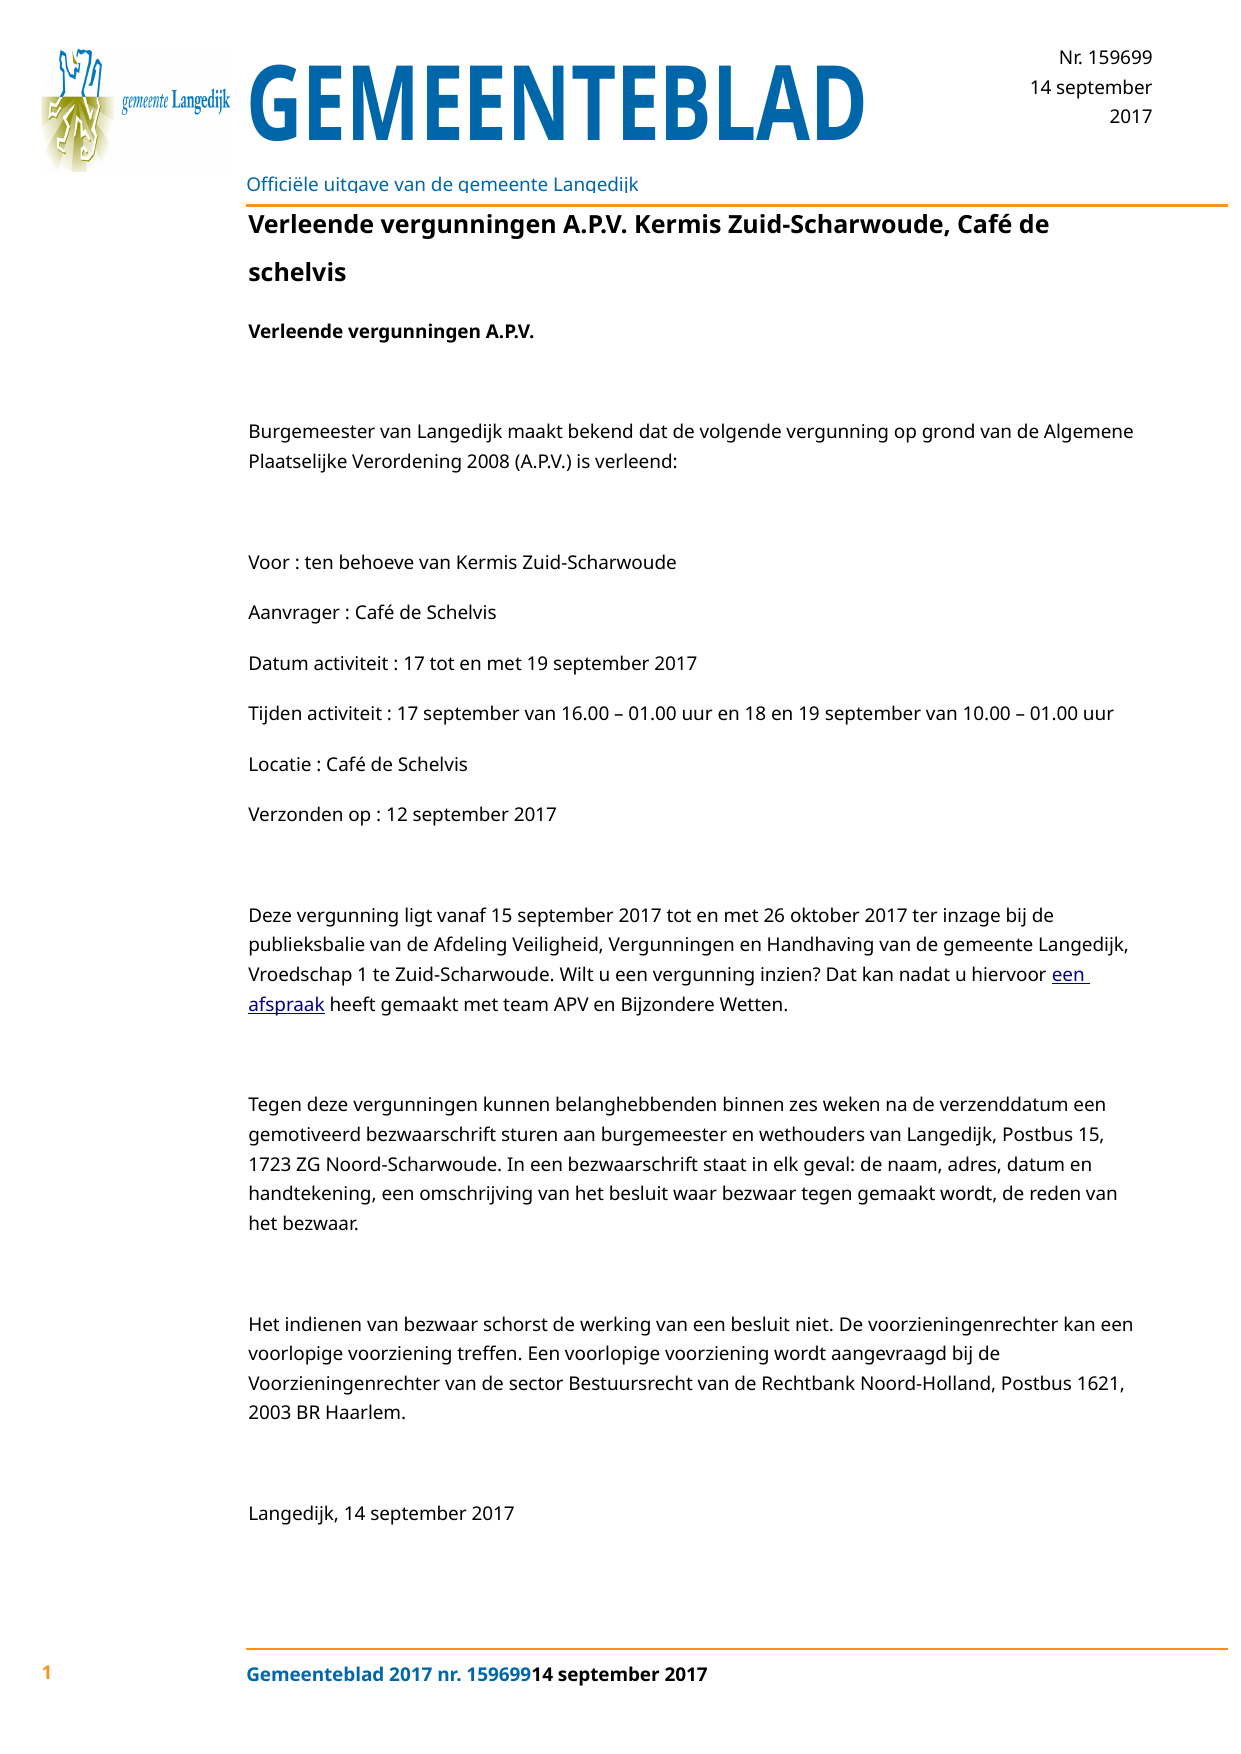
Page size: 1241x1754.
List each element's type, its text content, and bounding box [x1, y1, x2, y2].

text Het indienen van bezwaar schorst de werking van een besluit niet. De voorzieningenrechter kan een voorlopige voorziening treffen. Een voorlopige voorziening wordt aangevraagd bij de Voorzieningenrechter van de sector Bestuursrecht van de Rechtbank Noord-Holland, Postbus 1621, 2003 BR Haarlem. [248, 1311, 1152, 1425]
text Verzonden op : 12 september 2017 [248, 801, 1152, 827]
text Locatie : Café de Schelvis [248, 751, 1152, 777]
text Burgemeester van Langedijk maakt bekend dat de volgende vergunning op grond van de Algemene Plaatselijke Verordening 2008 (A.P.V.) is verleend: [248, 419, 1152, 474]
text Voor : ten behoeve van Kermis Zuid-Scharwoude [248, 549, 1152, 575]
text Langedijk, 14 september 2017 [248, 1500, 1152, 1526]
text Verleende vergunningen A.P.V. Kermis Zuid-Scharwoude, Café de schelvis [248, 207, 1152, 288]
text Datum activiteit : 17 tot en met 19 september 2017 [248, 650, 1152, 676]
text Aanvrager : Café de Schelvis [248, 599, 1152, 625]
text Verleende vergunningen A.P.V. [248, 318, 1152, 344]
text Tegen deze vergunningen kunnen belanghebbenden binnen zes weken na de verzenddatum een gemotiveerd bezwaarschrift sturen aan burgemeester en wethouders van Langedijk, Postbus 15, 1723 ZG Noord-Scharwoude. In een bezwaarschrift staat in elk geval: de naam, adres, datum en handtekening, een omschrijving van het besluit waar bezwaar tegen gemaakt wordt, de reden van het bezwaar. [248, 1092, 1152, 1236]
picture [41, 47, 231, 172]
text Deze vergunning ligt vanaf 15 september 2017 tot en met 26 oktober 2017 ter inzage bij de publieksbalie van de Afdeling Veiligheid, Vergunningen en Handhaving van de gemeente Langedijk, Vroedschap 1 te Zuid-Scharwoude. Wilt u een vergunning inzien? Dat kan nadat u hiervoor een afspraak heeft gemaakt met team APV en Bijzondere Wetten. [248, 902, 1152, 1017]
text Tijden activiteit : 17 september van 16.00 – 01.00 uur en 18 en 19 september van 10.00 – 01.00 uur [248, 700, 1152, 726]
